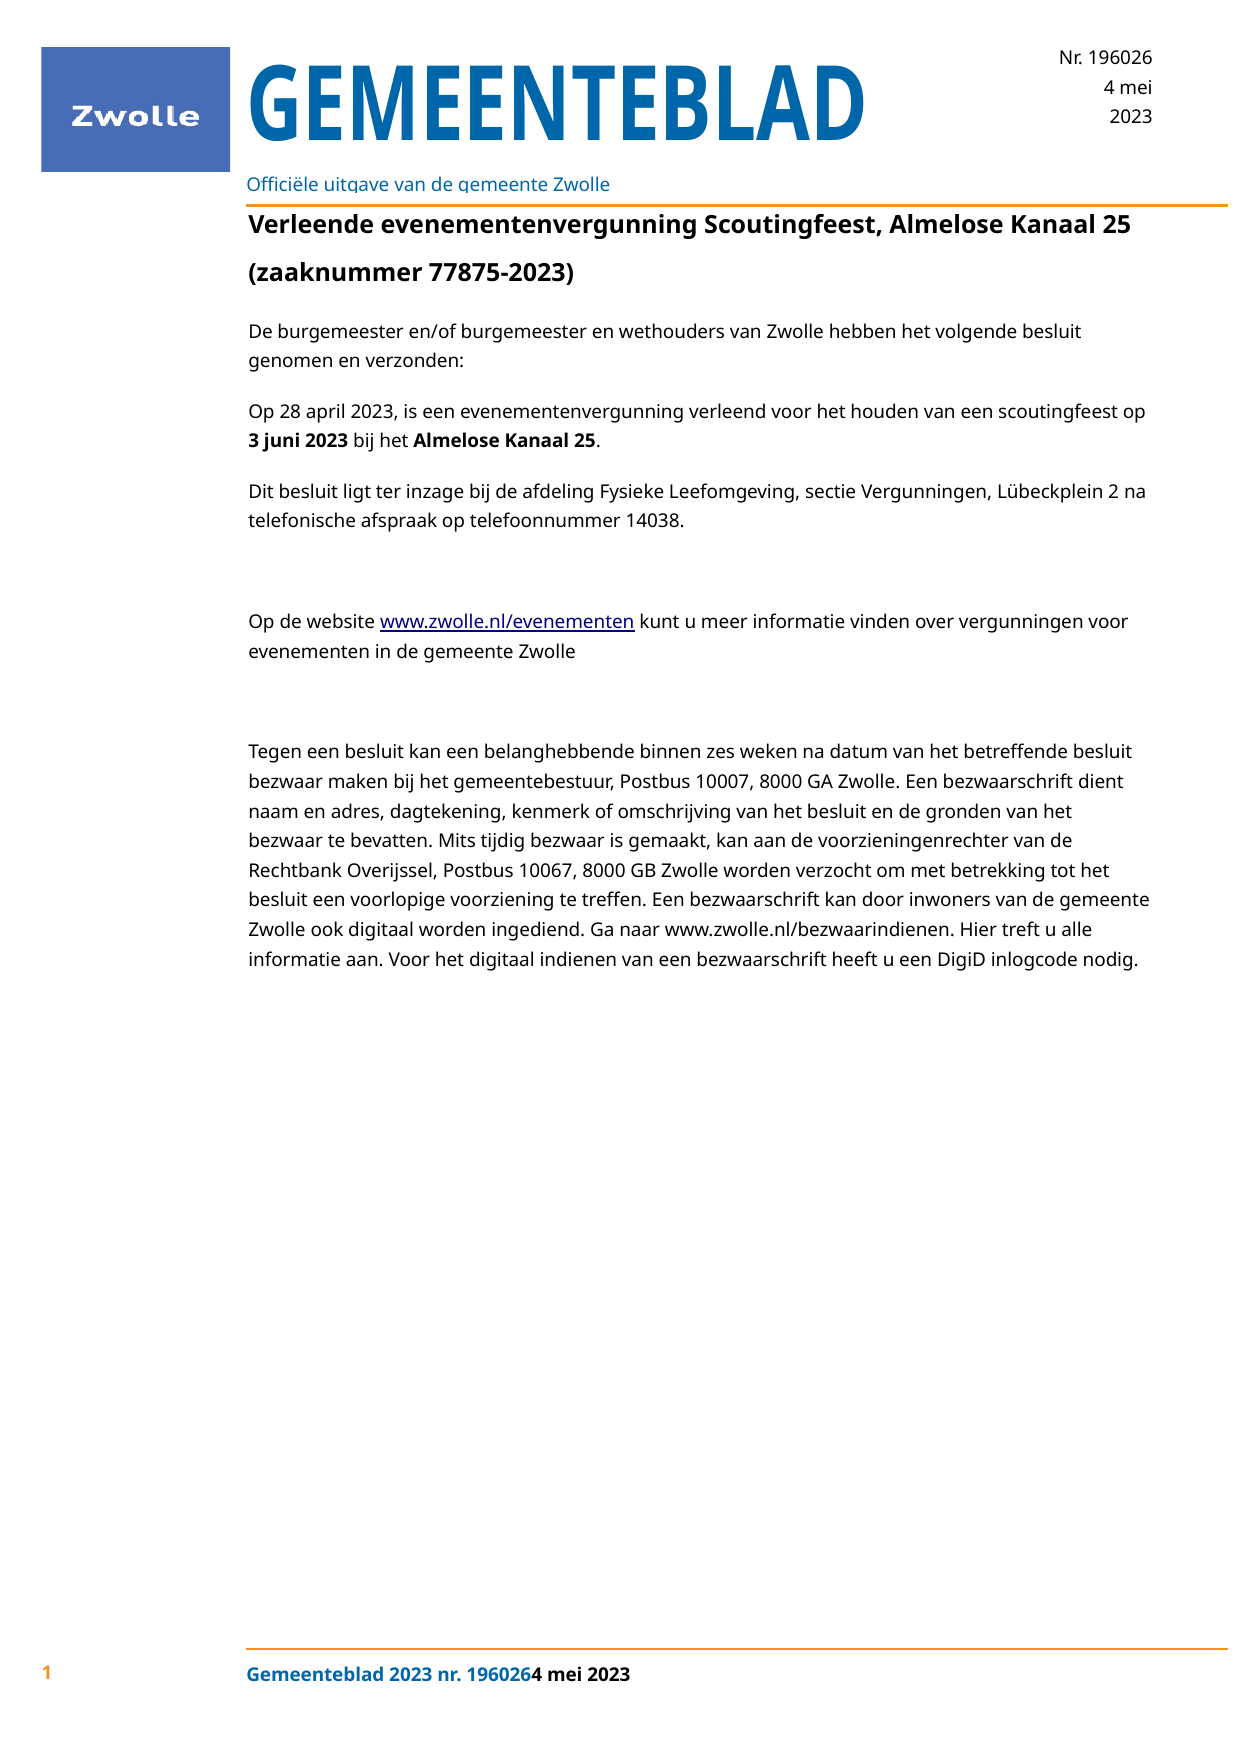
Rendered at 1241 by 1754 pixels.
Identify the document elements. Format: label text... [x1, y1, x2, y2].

text Op de website www.zwolle.nl/evenementen kunt u meer informatie vinden over vergunningen voor evenementen in de gemeente Zwolle [248, 608, 1152, 664]
text De burgemeester en/of burgemeester en wethouders van Zwolle hebben het volgende besluit genomen en verzonden: [248, 318, 1152, 373]
text Verleende evenementenvergunning Scoutingfeest, Almelose Kanaal 25 (zaaknummer 77875-2023) [248, 207, 1152, 288]
text Dit besluit ligt ter inzage bij de afdeling Fysieke Leefomgeving, sectie Vergunningen, Lübeckplein 2 na telefonische afspraak op telefoonnummer 14038. [248, 478, 1152, 533]
text Op 28 april 2023, is een evenementenvergunning verleend voor het houden van een scoutingfeest op 3 juni 2023 bij het Almelose Kanaal 25. [248, 398, 1152, 453]
picture [41, 47, 231, 172]
text Tegen een besluit kan een belanghebbende binnen zes weken na datum van het betreffende besluit bezwaar maken bij het gemeentebestuur, Postbus 10007, 8000 GA Zwolle. Een bezwaarschrift dient naam en adres, dagtekening, kenmerk of omschrijving van het besluit en de gronden van het bezwaar te bevatten. Mits tijdig bezwaar is gemaakt, kan aan de voorzieningenrechter van de Rechtbank Overijssel, Postbus 10067, 8000 GB Zwolle worden verzocht om met betrekking tot het besluit een voorlopige voorziening te treffen. Een bezwaarschrift kan door inwoners van de gemeente Zwolle ook digitaal worden ingediend. Ga naar www.zwolle.nl/bezwaarindienen. Hier treft u alle informatie aan. Voor het digitaal indienen van een bezwaarschrift heeft u een DigiD inlogcode nodig. [248, 739, 1152, 972]
